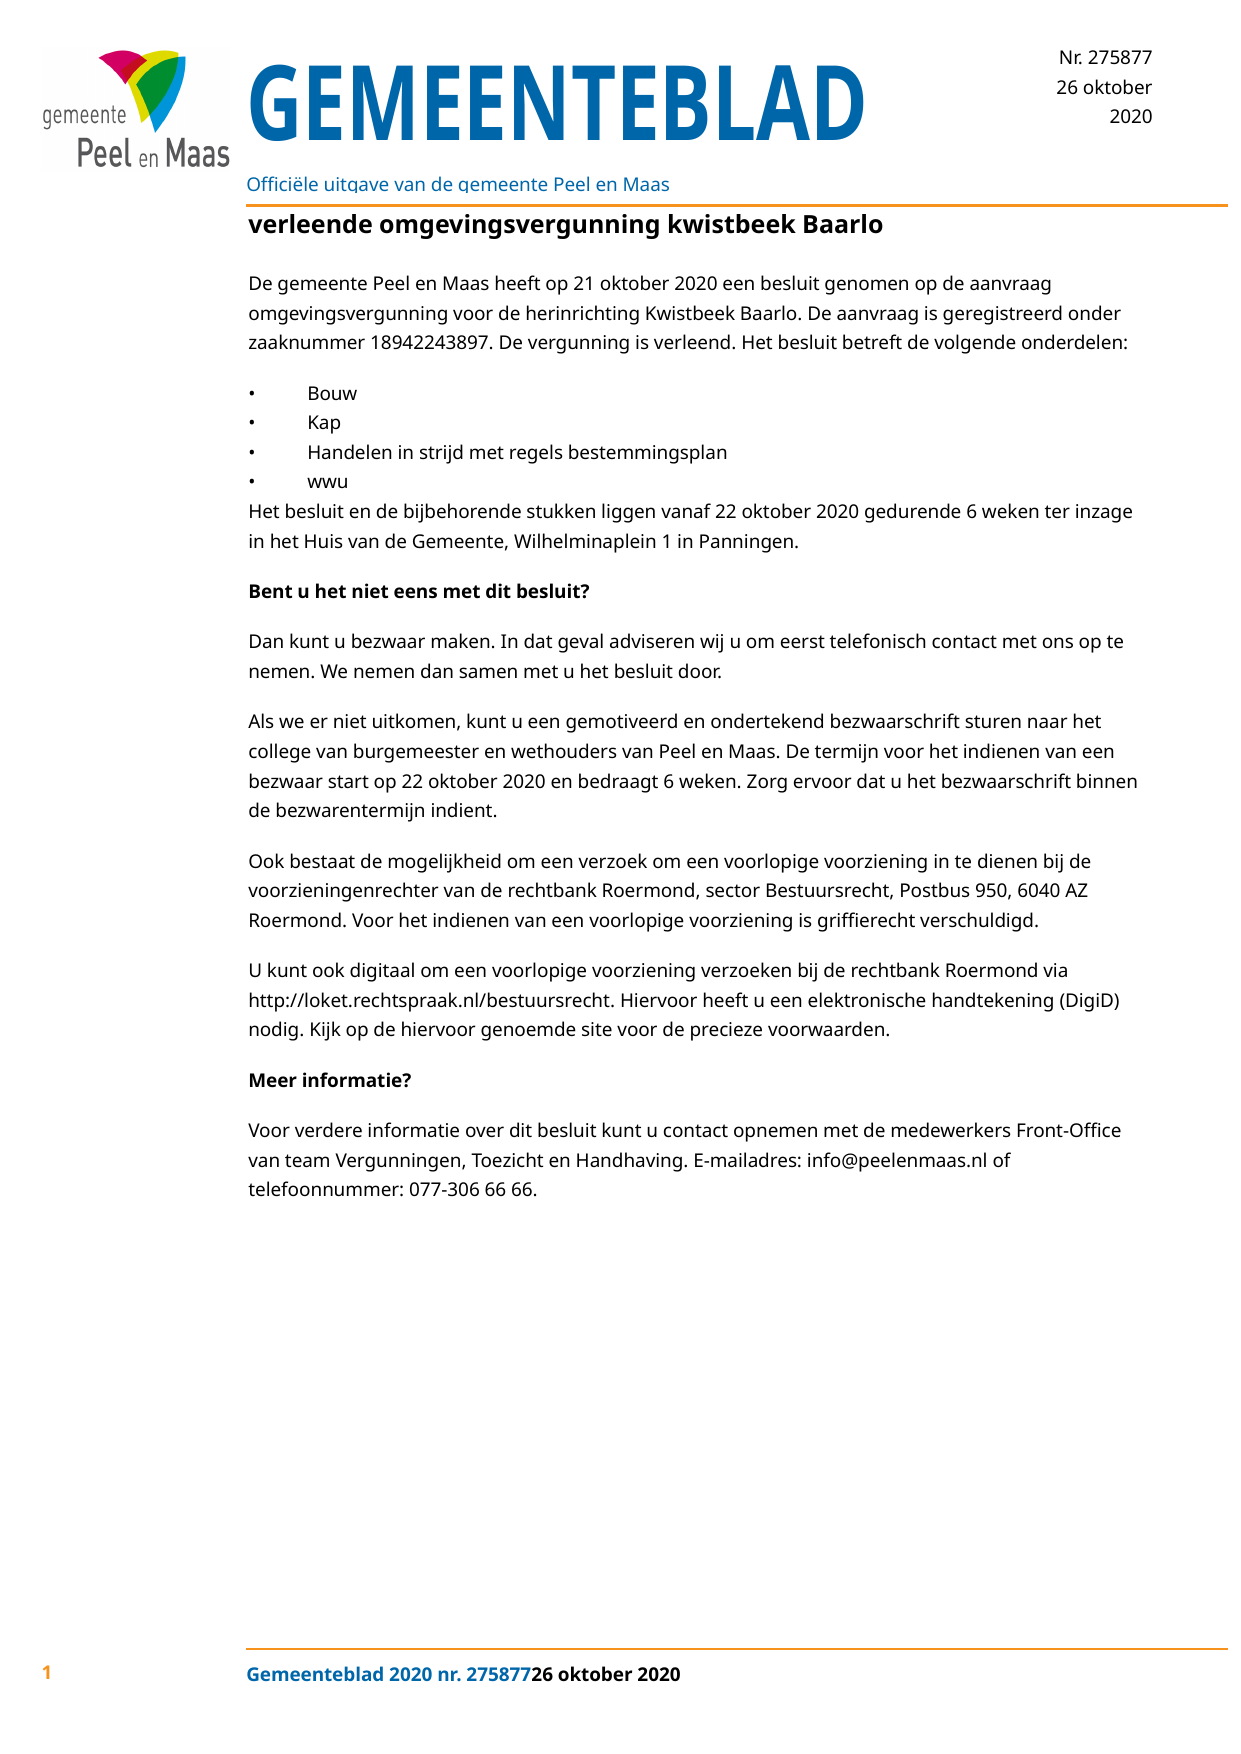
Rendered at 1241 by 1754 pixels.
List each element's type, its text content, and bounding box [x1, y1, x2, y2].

text verleende omgevingsvergunning kwistbeek Baarlo [248, 207, 1152, 241]
list Handelen in strijd met regels bestemmingsplan [248, 439, 1152, 465]
text Bent u het niet eens met dit besluit? [248, 578, 1152, 604]
picture [41, 47, 231, 172]
text Ook bestaat de mogelijkheid om een verzoek om een voorlopige voorziening in te dienen bij de voorzieningenrechter van de rechtbank Roermond, sector Bestuursrecht, Postbus 950, 6040 AZ Roermond. Voor het indienen van een voorlopige voorziening is griffierecht verschuldigd. [248, 848, 1152, 933]
list Kap [248, 409, 1152, 435]
text U kunt ook digitaal om een voorlopige voorziening verzoeken bij de rechtbank Roermond via http://loket.rechtspraak.nl/bestuursrecht. Hiervoor heeft u een elektronische handtekening (DigiD) nodig. Kijk op de hiervoor genoemde site voor de precieze voorwaarden. [248, 957, 1152, 1042]
text Meer informatie? [248, 1067, 1152, 1093]
text Als we er niet uitkomen, kunt u een gemotiveerd en ondertekend bezwaarschrift sturen naar het college van burgemeester en wethouders van Peel en Maas. De termijn voor het indienen van een bezwaar start op 22 oktober 2020 en bedraagt 6 weken. Zorg ervoor dat u het bezwaarschrift binnen de bezwarentermijn indient. [248, 709, 1152, 823]
list wwu [248, 469, 1152, 494]
text Voor verdere informatie over dit besluit kunt u contact opnemen met de medewerkers Front-Office van team Vergunningen, Toezicht en Handhaving. E-mailadres: info@peelenmaas.nl of telefoonnummer: 077-306 66 66. [248, 1117, 1152, 1202]
text Dan kunt u bezwaar maken. In dat geval adviseren wij u om eerst telefonisch contact met ons op te nemen. We nemen dan samen met u het besluit door. [248, 629, 1152, 684]
text Het besluit en de bijbehorende stukken liggen vanaf 22 oktober 2020 gedurende 6 weken ter inzage in het Huis van de Gemeente, Wilhelminaplein 1 in Panningen. [248, 498, 1152, 553]
list Bouw [248, 380, 1152, 406]
text De gemeente Peel en Maas heeft op 21 oktober 2020 een besluit genomen op de aanvraag omgevingsvergunning voor de herinrichting Kwistbeek Baarlo. De aanvraag is geregistreerd onder zaaknummer 18942243897. De vergunning is verleend. Het besluit betreft de volgende onderdelen: [248, 270, 1152, 355]
